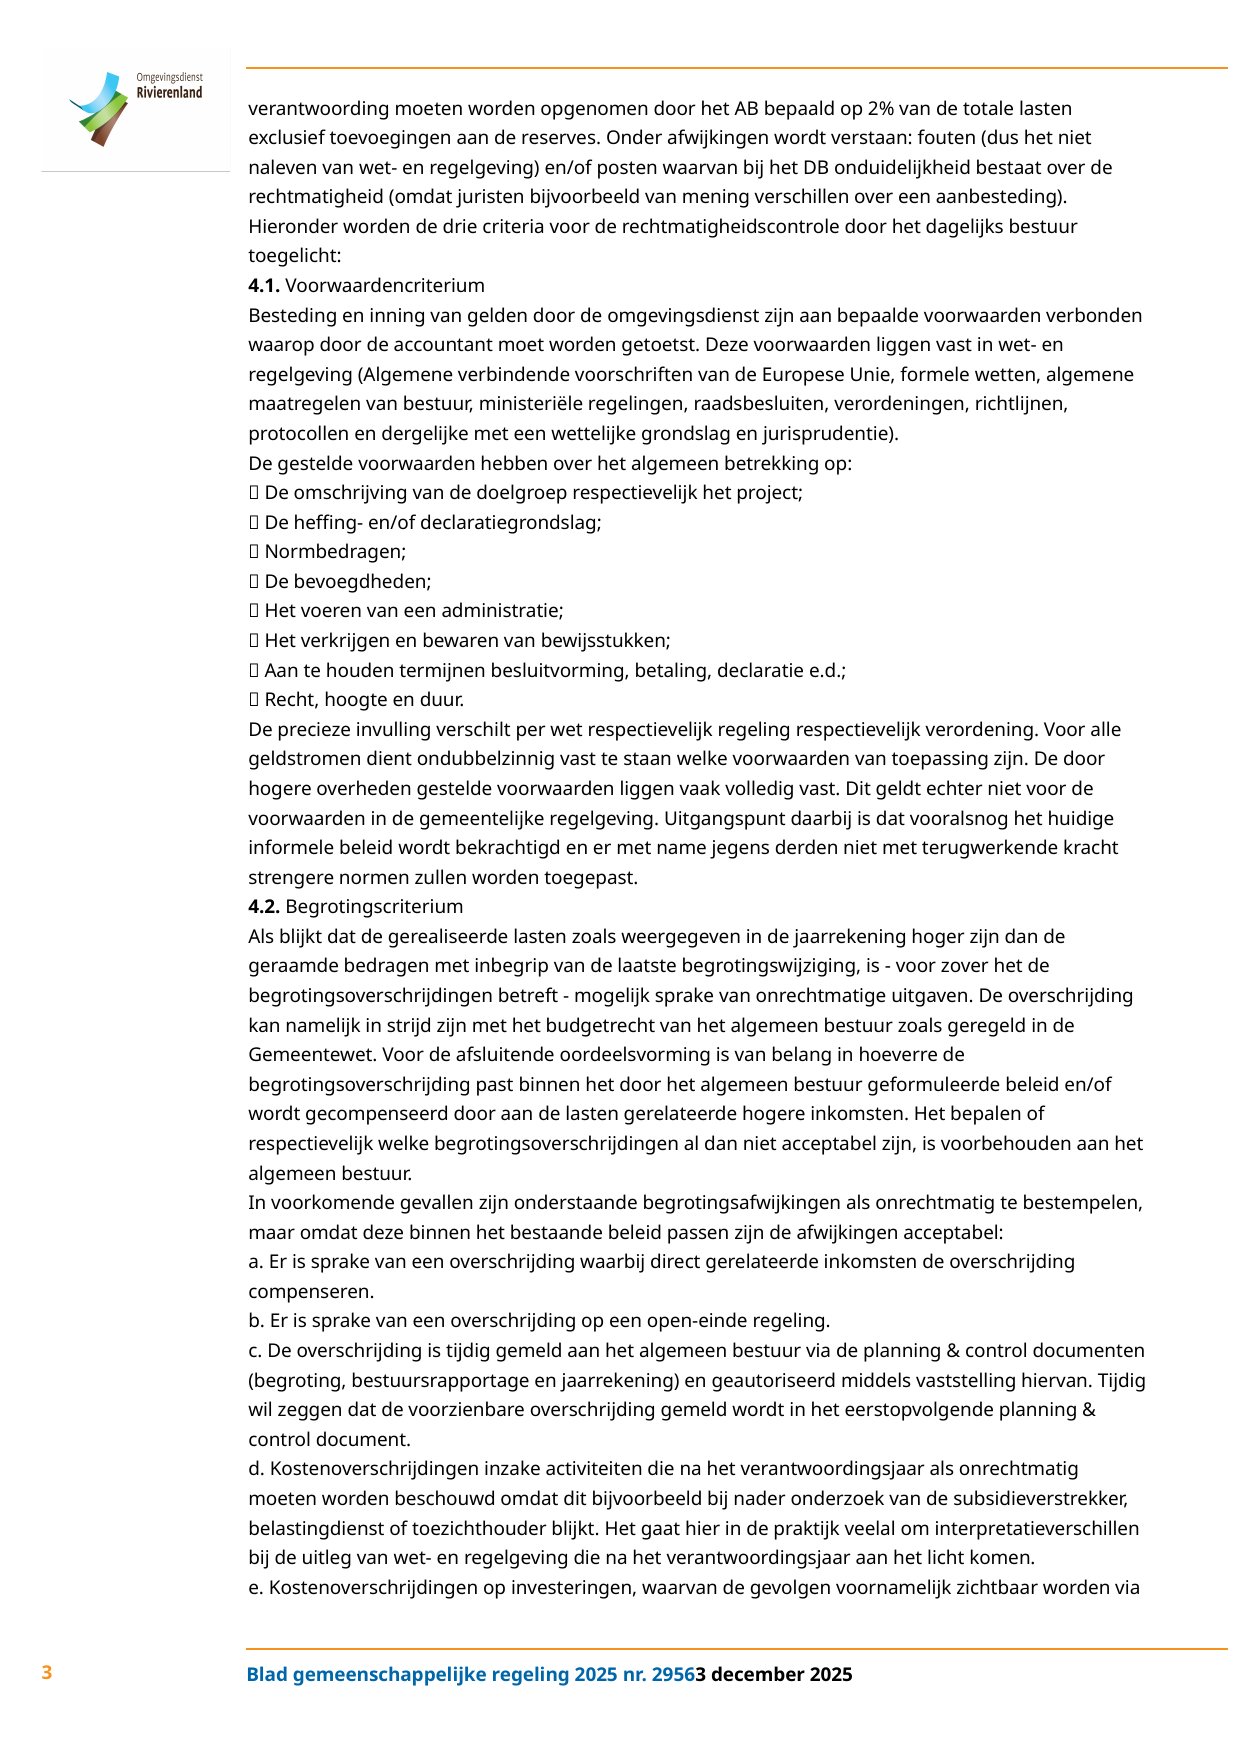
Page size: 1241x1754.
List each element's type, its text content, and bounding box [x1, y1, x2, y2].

text  Het verkrijgen en bewaren van bewijsstukken; [248, 627, 1152, 653]
text Hieronder worden de drie criteria voor de rechtmatigheidscontrole door het dagelijks bestuur toegelicht: [248, 213, 1152, 268]
text  Recht, hoogte en duur. [248, 686, 1152, 712]
text De precieze invulling verschilt per wet respectievelijk regeling respectievelijk verordening. Voor alle geldstromen dient ondubbelzinnig vast te staan welke voorwaarden van toepassing zijn. De door hogere overheden gestelde voorwaarden liggen vaak volledig vast. Dit geldt echter niet voor de voorwaarden in de gemeentelijke regelgeving. Uitgangspunt daarbij is dat vooralsnog het huidige informele beleid wordt bekrachtigd en er met name jegens derden niet met terugwerkende kracht strengere normen zullen worden toegepast. [248, 716, 1152, 890]
text Als blijkt dat de gerealiseerde lasten zoals weergegeven in de jaarrekening hoger zijn dan de geraamde bedragen met inbegrip van de laatste begrotingswijziging, is - voor zover het de begrotingsoverschrijdingen betreft - mogelijk sprake van onrechtmatige uitgaven. De overschrijding kan namelijk in strijd zijn met het budgetrecht van het algemeen bestuur zoals geregeld in de Gemeentewet. Voor de afsluitende oordeelsvorming is van belang in hoeverre de begrotingsoverschrijding past binnen het door het algemeen bestuur geformuleerde beleid en/of wordt gecompenseerd door aan de lasten gerelateerde hogere inkomsten. Het bepalen of respectievelijk welke begrotingsoverschrijdingen al dan niet acceptabel zijn, is voorbehouden aan het algemeen bestuur. [248, 923, 1152, 1186]
text  Aan te houden termijnen besluitvorming, betaling, declaratie e.d.; [248, 657, 1152, 683]
text De gestelde voorwaarden hebben over het algemeen betrekking op: [248, 450, 1152, 476]
text In voorkomende gevallen zijn onderstaande begrotingsafwijkingen als onrechtmatig te bestempelen, maar omdat deze binnen het bestaande beleid passen zijn de afwijkingen acceptabel: [248, 1189, 1152, 1245]
picture [41, 47, 231, 172]
text a. Er is sprake van een overschrijding waarbij direct gerelateerde inkomsten de overschrijding compenseren. [248, 1248, 1152, 1304]
text verantwoording moeten worden opgenomen door het AB bepaald op 2% van de totale lasten exclusief toevoegingen aan de reserves. Onder afwijkingen wordt verstaan: fouten (dus het niet naleven van wet- en regelgeving) en/of posten waarvan bij het DB onduidelijkheid bestaat over de rechtmatigheid (omdat juristen bijvoorbeeld van mening verschillen over een aanbesteding). [248, 95, 1152, 209]
text  Normbedragen; [248, 538, 1152, 564]
text 4.1. Voorwaardencriterium [248, 272, 1152, 298]
text b. Er is sprake van een overschrijding op een open-einde regeling. [248, 1308, 1152, 1333]
text  De heffing- en/of declaratiegrondslag; [248, 509, 1152, 535]
text  Het voeren van een administratie; [248, 598, 1152, 623]
text c. De overschrijding is tijdig gemeld aan het algemeen bestuur via de planning & control documenten (begroting, bestuursrapportage en jaarrekening) en geautoriseerd middels vaststelling hiervan. Tijdig wil zeggen dat de voorzienbare overschrijding gemeld wordt in het eerstopvolgende planning & control document. [248, 1337, 1152, 1452]
text Besteding en inning van gelden door de omgevingsdienst zijn aan bepaalde voorwaarden verbonden waarop door de accountant moet worden getoetst. Deze voorwaarden liggen vast in wet- en regelgeving (Algemene verbindende voorschriften van de Europese Unie, formele wetten, algemene maatregelen van bestuur, ministeriële regelingen, raadsbesluiten, verordeningen, richtlijnen, protocollen en dergelijke met een wettelijke grondslag en jurisprudentie). [248, 302, 1152, 446]
text e. Kostenoverschrijdingen op investeringen, waarvan de gevolgen voornamelijk zichtbaar worden via [248, 1574, 1152, 1600]
text 4.2. Begrotingscriterium [248, 893, 1152, 919]
text  De omschrijving van de doelgroep respectievelijk het project; [248, 479, 1152, 505]
text d. Kostenoverschrijdingen inzake activiteiten die na het verantwoordingsjaar als onrechtmatig moeten worden beschouwd omdat dit bijvoorbeeld bij nader onderzoek van de subsidieverstrekker, belastingdienst of toezichthouder blijkt. Het gaat hier in de praktijk veelal om interpretatieverschillen bij de uitleg van wet- en regelgeving die na het verantwoordingsjaar aan het licht komen. [248, 1456, 1152, 1570]
text  De bevoegdheden; [248, 568, 1152, 594]
